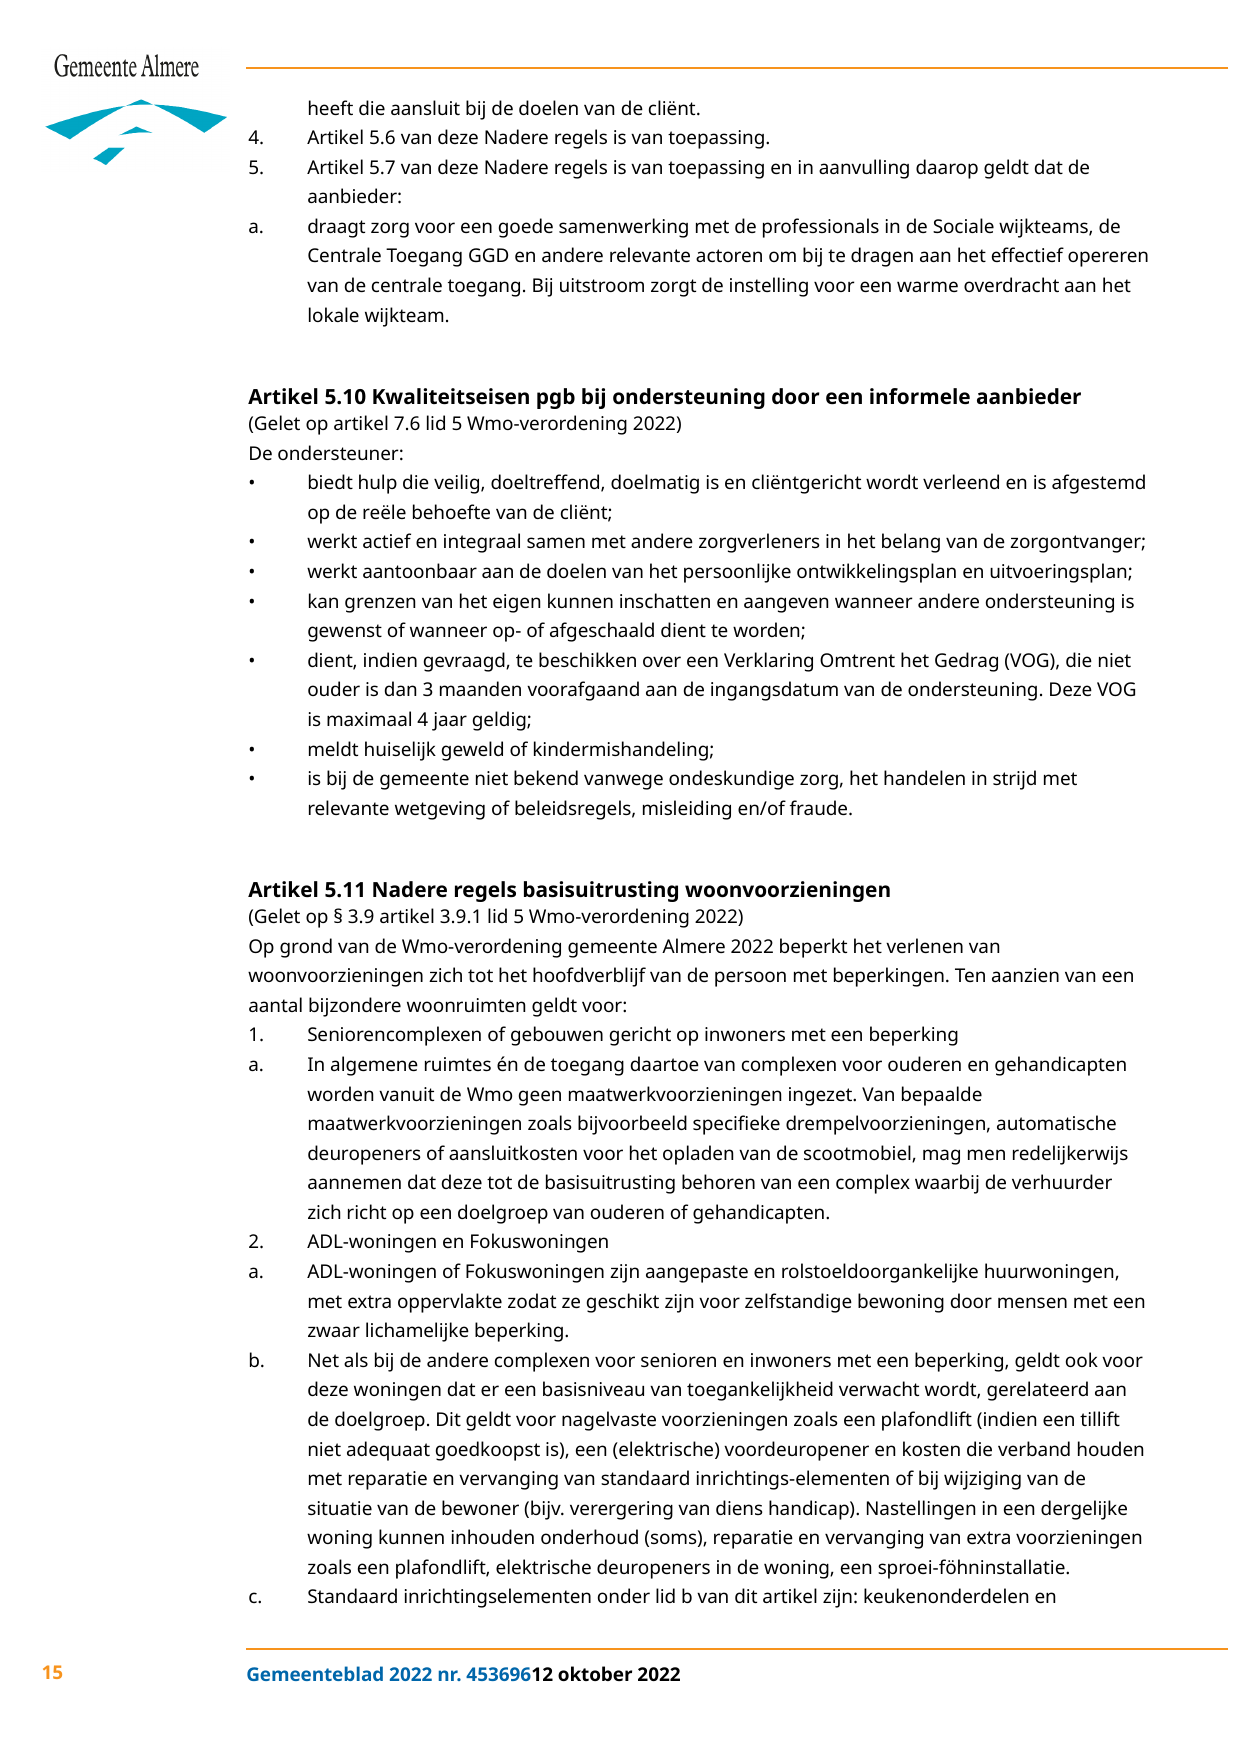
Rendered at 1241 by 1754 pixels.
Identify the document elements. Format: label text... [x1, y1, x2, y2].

text Artikel 5.11 Nadere regels basisuitrusting woonvoorzieningen [248, 875, 1152, 903]
list Artikel 5.6 van deze Nadere regels is van toepassing. [248, 124, 1152, 150]
picture [41, 47, 231, 172]
text Artikel 5.10 Kwaliteitseisen pgb bij ondersteuning door een informele aanbieder [248, 382, 1152, 410]
list ADL-woningen of Fokuswoningen zijn aangepaste en rolstoeldoorgankelijke huurwoningen, met extra oppervlakte zodat ze geschikt zijn voor zelfstandige bewoning door mensen met een zwaar lichamelijke beperking. [248, 1258, 1152, 1343]
text (Gelet op § 3.9 artikel 3.9.1 lid 5 Wmo-verordening 2022) [248, 903, 1152, 929]
list dient, indien gevraagd, te beschikken over een Verklaring Omtrent het Gedrag (VOG), die niet ouder is dan 3 maanden voorafgaand aan de ingangsdatum van de ondersteuning. Deze VOG is maximaal 4 jaar geldig; [248, 647, 1152, 732]
list ADL-woningen en Fokuswoningen [248, 1229, 1152, 1254]
text (Gelet op artikel 7.6 lid 5 Wmo-verordening 2022) [248, 410, 1152, 436]
text De ondersteuner: [248, 440, 1152, 466]
list heeft die aansluit bij de doelen van de cliënt. [248, 95, 1152, 121]
list biedt hulp die veilig, doeltreffend, doelmatig is en cliëntgericht wordt verleend en is afgestemd op de reële behoefte van de cliënt; [248, 469, 1152, 525]
list werkt actief en integraal samen met andere zorgverleners in het belang van de zorgontvanger; [248, 529, 1152, 554]
list Seniorencomplexen of gebouwen gericht op inwoners met een beperking [248, 1022, 1152, 1047]
list Artikel 5.7 van deze Nadere regels is van toepassing en in aanvulling daarop geldt dat de aanbieder: [248, 154, 1152, 209]
list Standaard inrichtingselementen onder lid b van dit artikel zijn: keukenonderdelen en [248, 1584, 1152, 1609]
list draagt zorg voor een goede samenwerking met de professionals in de Sociale wijkteams, de Centrale Toegang GGD en andere relevante actoren om bij te dragen aan het effectief opereren van de centrale toegang. Bij uitstroom zorgt de instelling voor een warme overdracht aan het lokale wijkteam. [248, 213, 1152, 328]
list kan grenzen van het eigen kunnen inschatten en aangeven wanneer andere ondersteuning is gewenst of wanneer op- of afgeschaald dient te worden; [248, 588, 1152, 643]
list is bij de gemeente niet bekend vanwege ondeskundige zorg, het handelen in strijd met relevante wetgeving of beleidsregels, misleiding en/of fraude. [248, 765, 1152, 821]
list In algemene ruimtes én de toegang daartoe van complexen voor ouderen en gehandicapten worden vanuit de Wmo geen maatwerkvoorzieningen ingezet. Van bepaalde maatwerkvoorzieningen zoals bijvoorbeeld specifieke drempelvoorzieningen, automatische deuropeners of aansluitkosten voor het opladen van de scootmobiel, mag men redelijkerwijs aannemen dat deze tot de basisuitrusting behoren van een complex waarbij de verhuurder zich richt op een doelgroep van ouderen of gehandicapten. [248, 1051, 1152, 1225]
list Net als bij de andere complexen voor senioren en inwoners met een beperking, geldt ook voor deze woningen dat er een basisniveau van toegankelijkheid verwacht wordt, gerelateerd aan de doelgroep. Dit geldt voor nagelvaste voorzieningen zoals een plafondlift (indien een tillift niet adequaat goedkoopst is), een (elektrische) voordeuropener en kosten die verband houden met reparatie en vervanging van standaard inrichtings-elementen of bij wijziging van de situatie van de bewoner (bijv. verergering van diens handicap). Nastellingen in een dergelijke woning kunnen inhouden onderhoud (soms), reparatie en vervanging van extra voorzieningen zoals een plafondlift, elektrische deuropeners in de woning, een sproei-föhninstallatie. [248, 1347, 1152, 1580]
text Op grond van de Wmo-verordening gemeente Almere 2022 beperkt het verlenen van woonvoorzieningen zich tot het hoofdverblijf van de persoon met beperkingen. Ten aanzien van een aantal bijzondere woonruimten geldt voor: [248, 933, 1152, 1018]
list meldt huiselijk geweld of kindermishandeling; [248, 736, 1152, 761]
list werkt aantoonbaar aan de doelen van het persoonlijke ontwikkelingsplan en uitvoeringsplan; [248, 558, 1152, 584]
